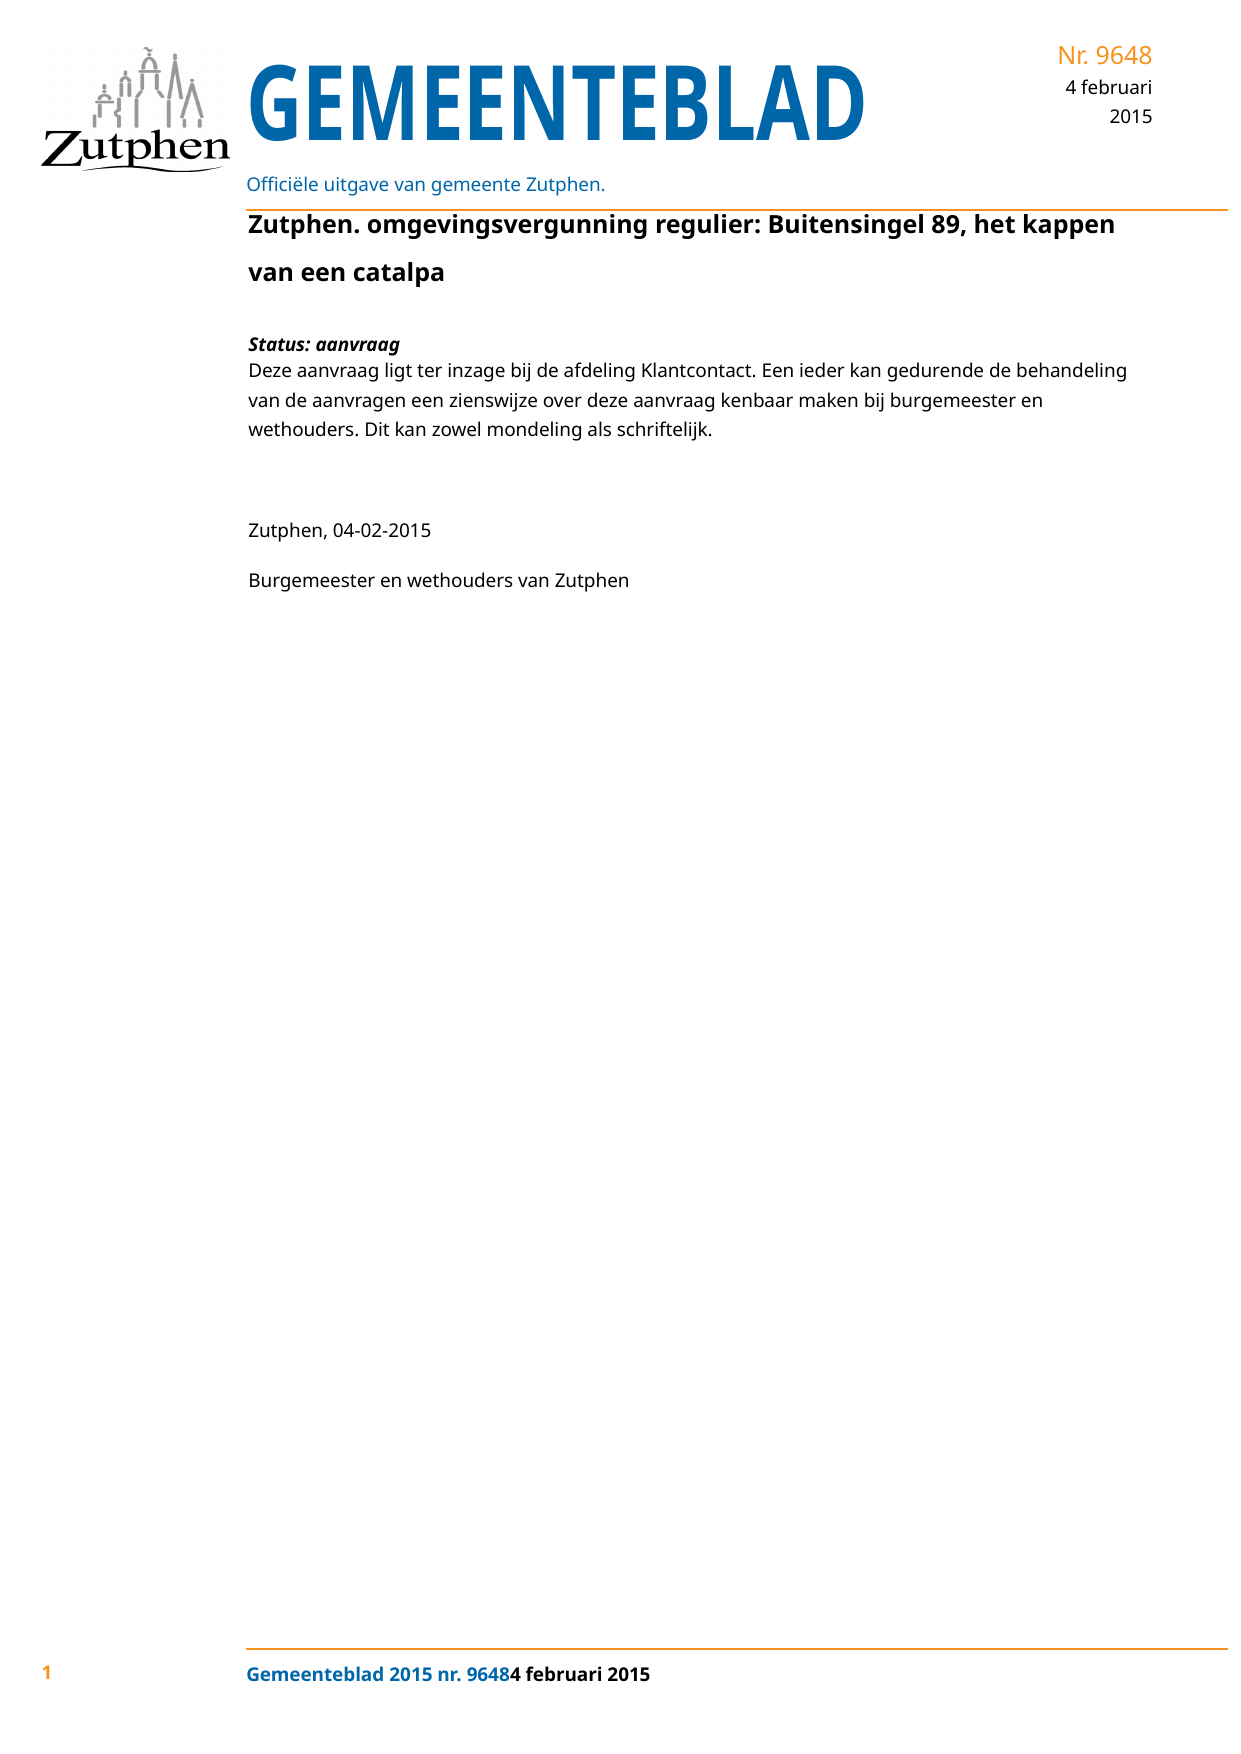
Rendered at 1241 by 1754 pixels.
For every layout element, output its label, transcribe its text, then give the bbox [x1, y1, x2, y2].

picture [41, 47, 231, 172]
text Status: aanvraag [248, 331, 1152, 357]
text Deze aanvraag ligt ter inzage bij de afdeling Klantcontact. Een ieder kan gedurende de behandeling van de aanvragen een zienswijze over deze aanvraag kenbaar maken bij burgemeester en wethouders. Dit kan zowel mondeling als schriftelijk. [248, 357, 1152, 442]
text Zutphen, 04-02-2015 [248, 517, 1152, 543]
text Zutphen. omgevingsvergunning regulier: Buitensingel 89, het kappen van een catalpa [248, 211, 1152, 288]
text Burgemeester en wethouders van Zutphen [248, 568, 1152, 593]
